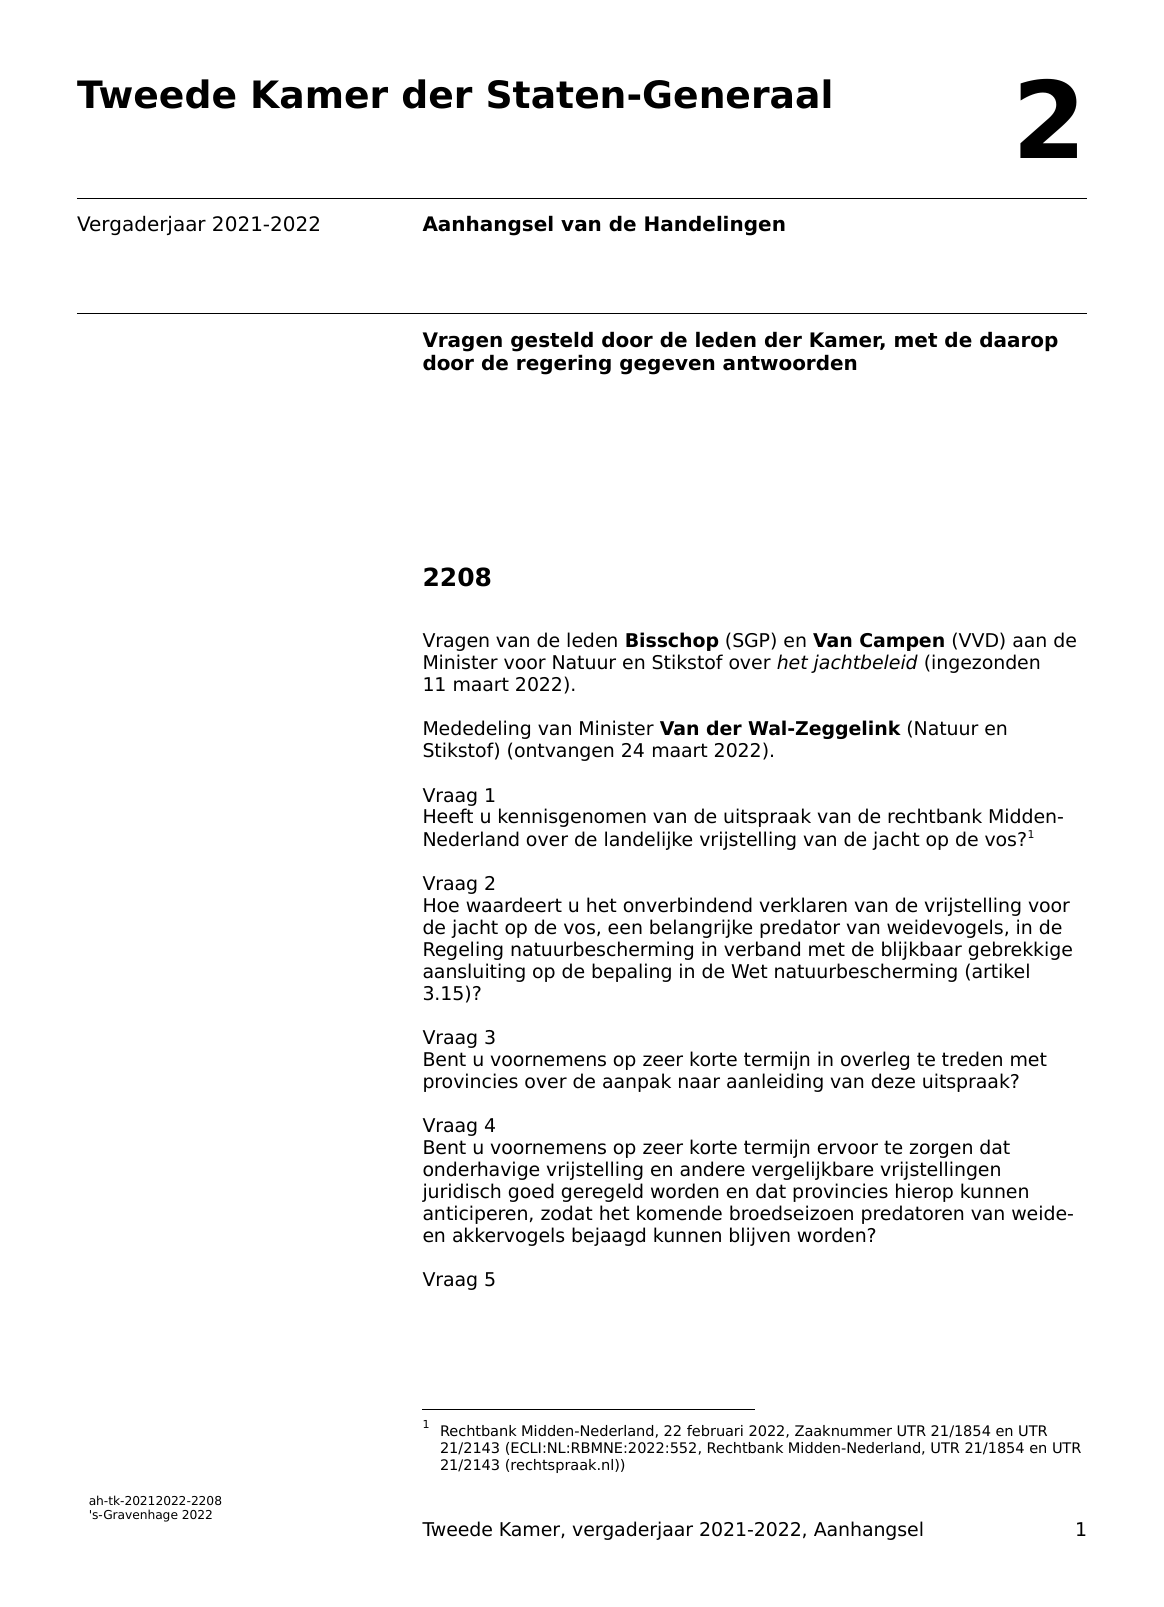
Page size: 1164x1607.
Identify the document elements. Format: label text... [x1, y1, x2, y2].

table_cell [77, 314, 422, 375]
text Vraag 3 [422, 1027, 1087, 1049]
text 2208 [422, 563, 1087, 592]
table_cell Vergaderjaar 2021-2022 [77, 199, 422, 313]
table_cell Vragen gesteld door de leden der Kamer, met de daarop door de regering gegeven antwoorden [422, 314, 1087, 375]
table_cell Aanhangsel van de Handelingen [422, 199, 1087, 313]
table_header 2 [886, 59, 1087, 198]
text 's-Gravenhage 2022 [88, 1508, 323, 1522]
text Mededeling van Minister Van der Wal-Zeggelink (Natuur en Stikstof) (ontvangen 24 maart 2022). [422, 718, 1087, 762]
text ah-tk-20212022-2208 [88, 1494, 323, 1508]
text Vraag 5 [422, 1269, 1087, 1291]
text Vragen van de leden Bisschop (SGP) en Van Campen (VVD) aan de Minister voor Natuur en Stikstof over het jachtbeleid (ingezonden 11 maart 2022). [422, 630, 1087, 696]
text Hoe waardeert u het onverbindend verklaren van de vrijstelling voor de jacht op de vos, een belangrijke predator van weidevogels, in de Regeling natuurbescherming in verband met de blijkbaar gebrekkige aansluiting op de bepaling in de Wet natuurbescherming (artikel 3.15)? [422, 894, 1087, 1004]
text Heeft u kennisgenomen van de uitspraak van de rechtbank Midden-Nederland over de landelijke vrijstelling van de jacht op de vos? [422, 806, 1087, 850]
text Vraag 4 [422, 1115, 1087, 1137]
text Rechtbank Midden-Nederland, 22 februari 2022, Zaaknummer UTR 21/1854 en UTR 21/2143 (ECLI:NL:RBMNE:2022:552, Rechtbank Midden-Nederland, UTR 21/1854 en UTR 21/2143 (rechtspraak.nl)) [422, 1418, 1087, 1474]
text Bent u voornemens op zeer korte termijn in overleg te treden met provincies over de aanpak naar aanleiding van deze uitspraak? [422, 1049, 1087, 1093]
text Bent u voornemens op zeer korte termijn ervoor te zorgen dat onderhavige vrijstelling en andere vergelijkbare vrijstellingen juridisch goed geregeld worden en dat provincies hierop kunnen anticiperen, zodat het komende broedseizoen predatoren van weide- en akkervogels bejaagd kunnen blijven worden? [422, 1137, 1087, 1247]
table_header Tweede Kamer der Staten-Generaal [77, 59, 886, 198]
text Vraag 1 [422, 784, 1087, 806]
text Vraag 2 [422, 873, 1087, 894]
